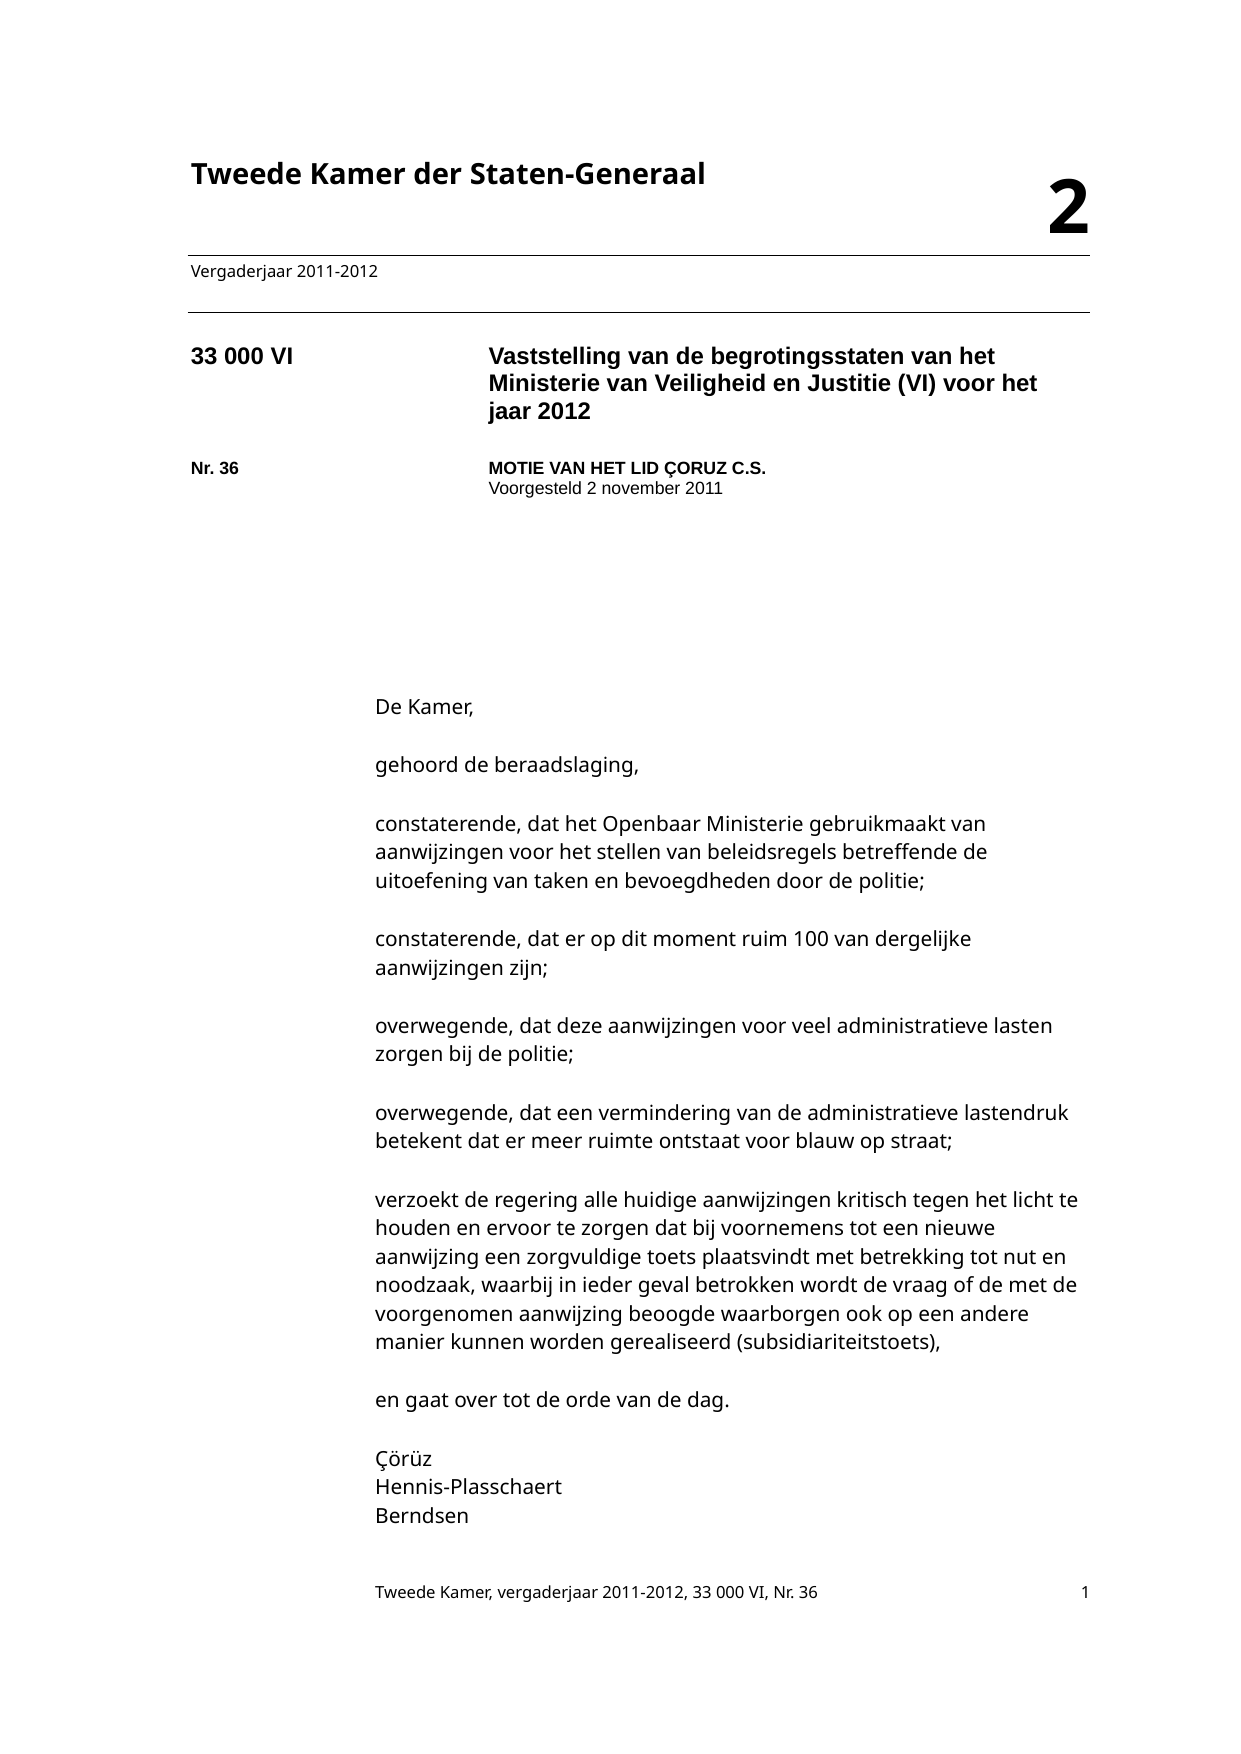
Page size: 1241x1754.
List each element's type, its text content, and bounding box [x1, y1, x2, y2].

text constaterende, dat het Openbaar Ministerie gebruikmaakt van aanwijzingen voor het stellen van beleidsregels betreffende de uitoefening van taken en bevoegdheden door de politie; [375, 809, 1090, 894]
table_cell [188, 313, 485, 339]
text Çörüz [375, 1444, 1090, 1472]
table_cell Nr. 36 [188, 455, 485, 573]
text De Kamer, [375, 692, 1090, 721]
table_header 2 [910, 150, 1090, 255]
text overwegende, dat deze aanwijzingen voor veel administratieve lasten zorgen bij de politie; [375, 1011, 1090, 1068]
table_cell Vergaderjaar 2011-2012 [188, 256, 485, 312]
text Berndsen [375, 1501, 1090, 1529]
table_cell [485, 256, 1090, 312]
text constaterende, dat er op dit moment ruim 100 van dergelijke aanwijzingen zijn; [375, 924, 1090, 981]
table_cell MOTIE VAN HET LID ÇORUZ C.S. Voorgesteld 2 november 2011 [485, 455, 1090, 573]
text gehoord de beraadslaging, [375, 751, 1090, 779]
table_cell Vaststelling van de begrotingsstaten van het Ministerie van Veiligheid en Justitie (VI) voor het jaar 2012 [485, 339, 1090, 454]
text overwegende, dat een vermindering van de administratieve lastendruk betekent dat er meer ruimte ontstaat voor blauw op straat; [375, 1098, 1090, 1155]
text en gaat over tot de orde van de dag. [375, 1386, 1090, 1414]
table_header Tweede Kamer der Staten-Generaal [188, 150, 909, 255]
text Hennis-Plasschaert [375, 1472, 1090, 1501]
table_cell [485, 313, 1090, 339]
table_cell 33 000 VI [188, 339, 485, 454]
text verzoekt de regering alle huidige aanwijzingen kritisch tegen het licht te houden en ervoor te zorgen dat bij voornemens tot een nieuwe aanwijzing een zorgvuldige toets plaatsvindt met betrekking tot nut en noodzaak, waarbij in ieder geval betrokken wordt de vraag of de met de voorgenomen aanwijzing beoogde waarborgen ook op een andere manier kunnen worden gerealiseerd (subsidiariteitstoets), [375, 1185, 1090, 1356]
